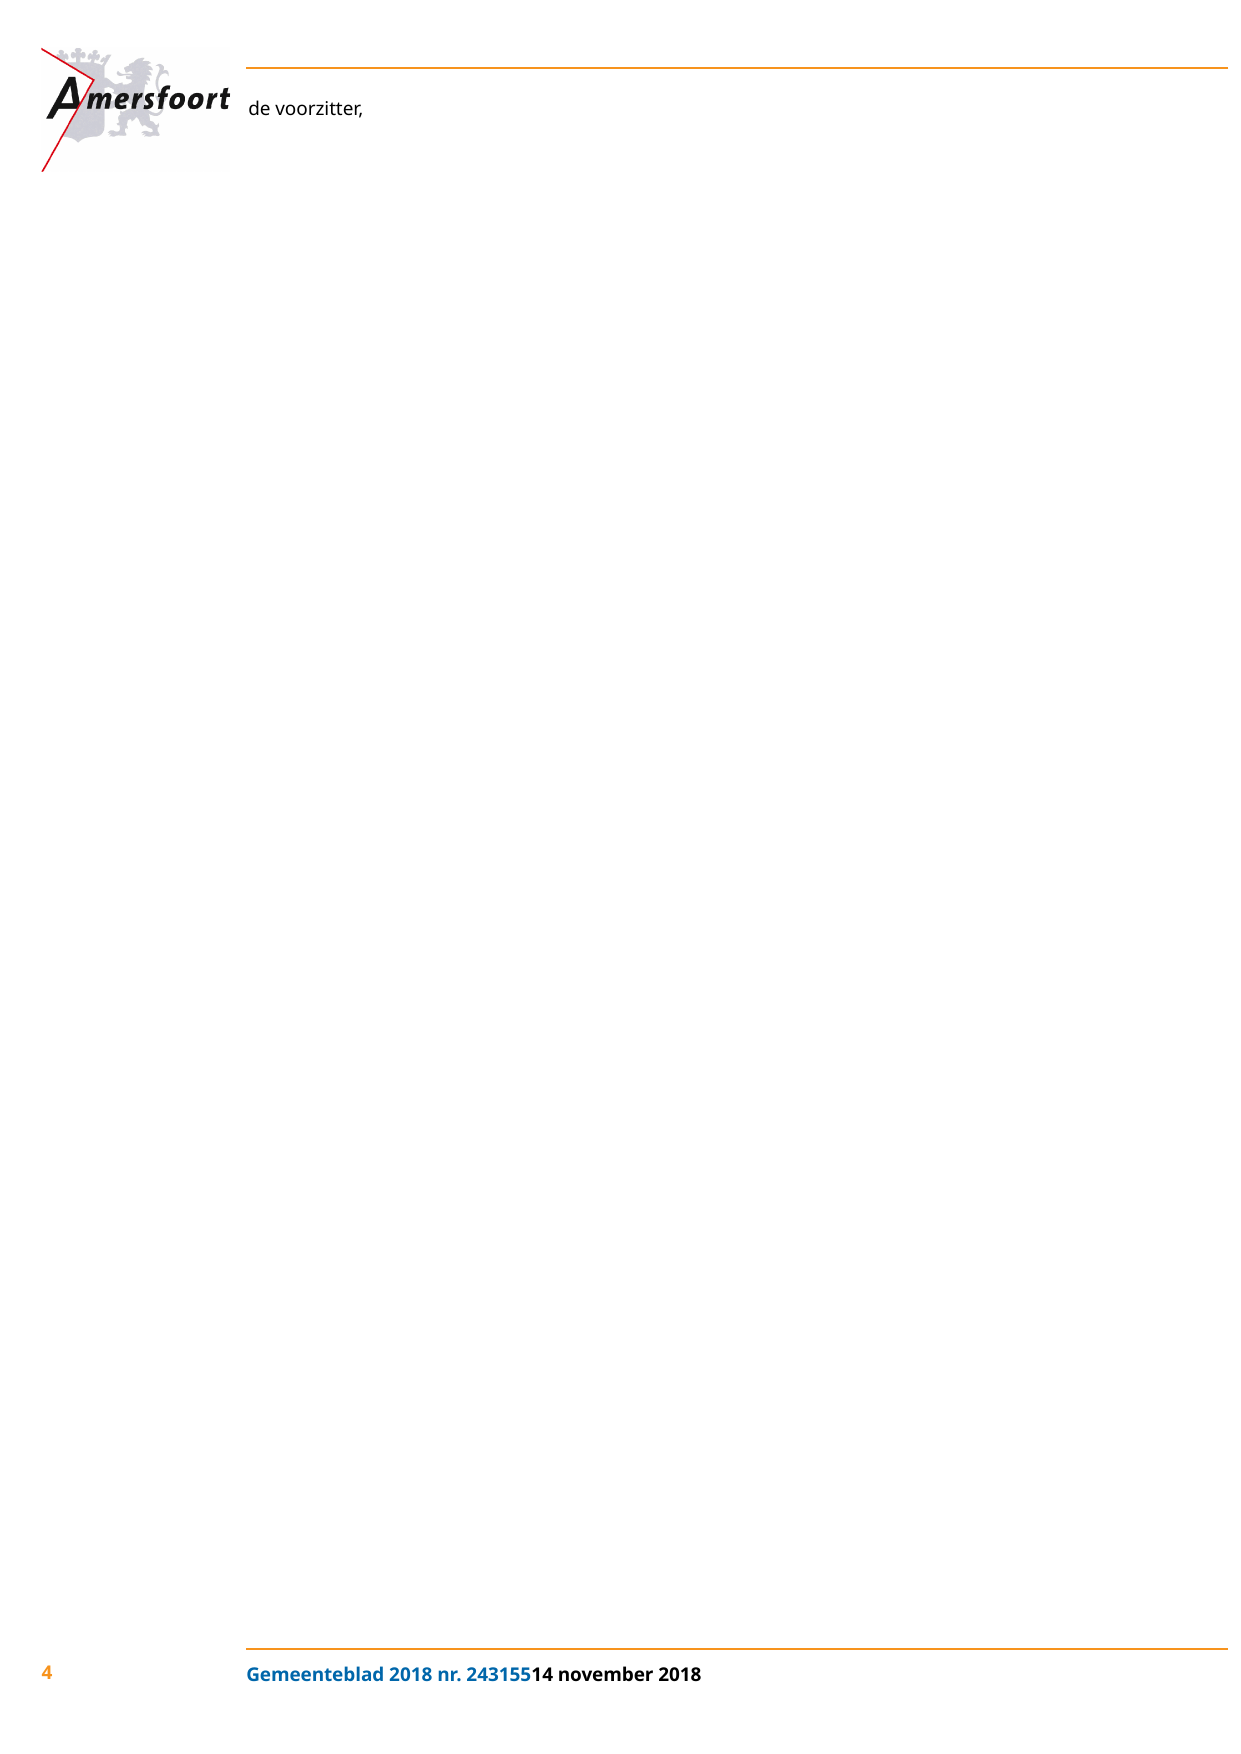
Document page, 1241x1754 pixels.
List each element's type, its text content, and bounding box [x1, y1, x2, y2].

picture [41, 47, 231, 172]
text de voorzitter, [248, 95, 1152, 121]
